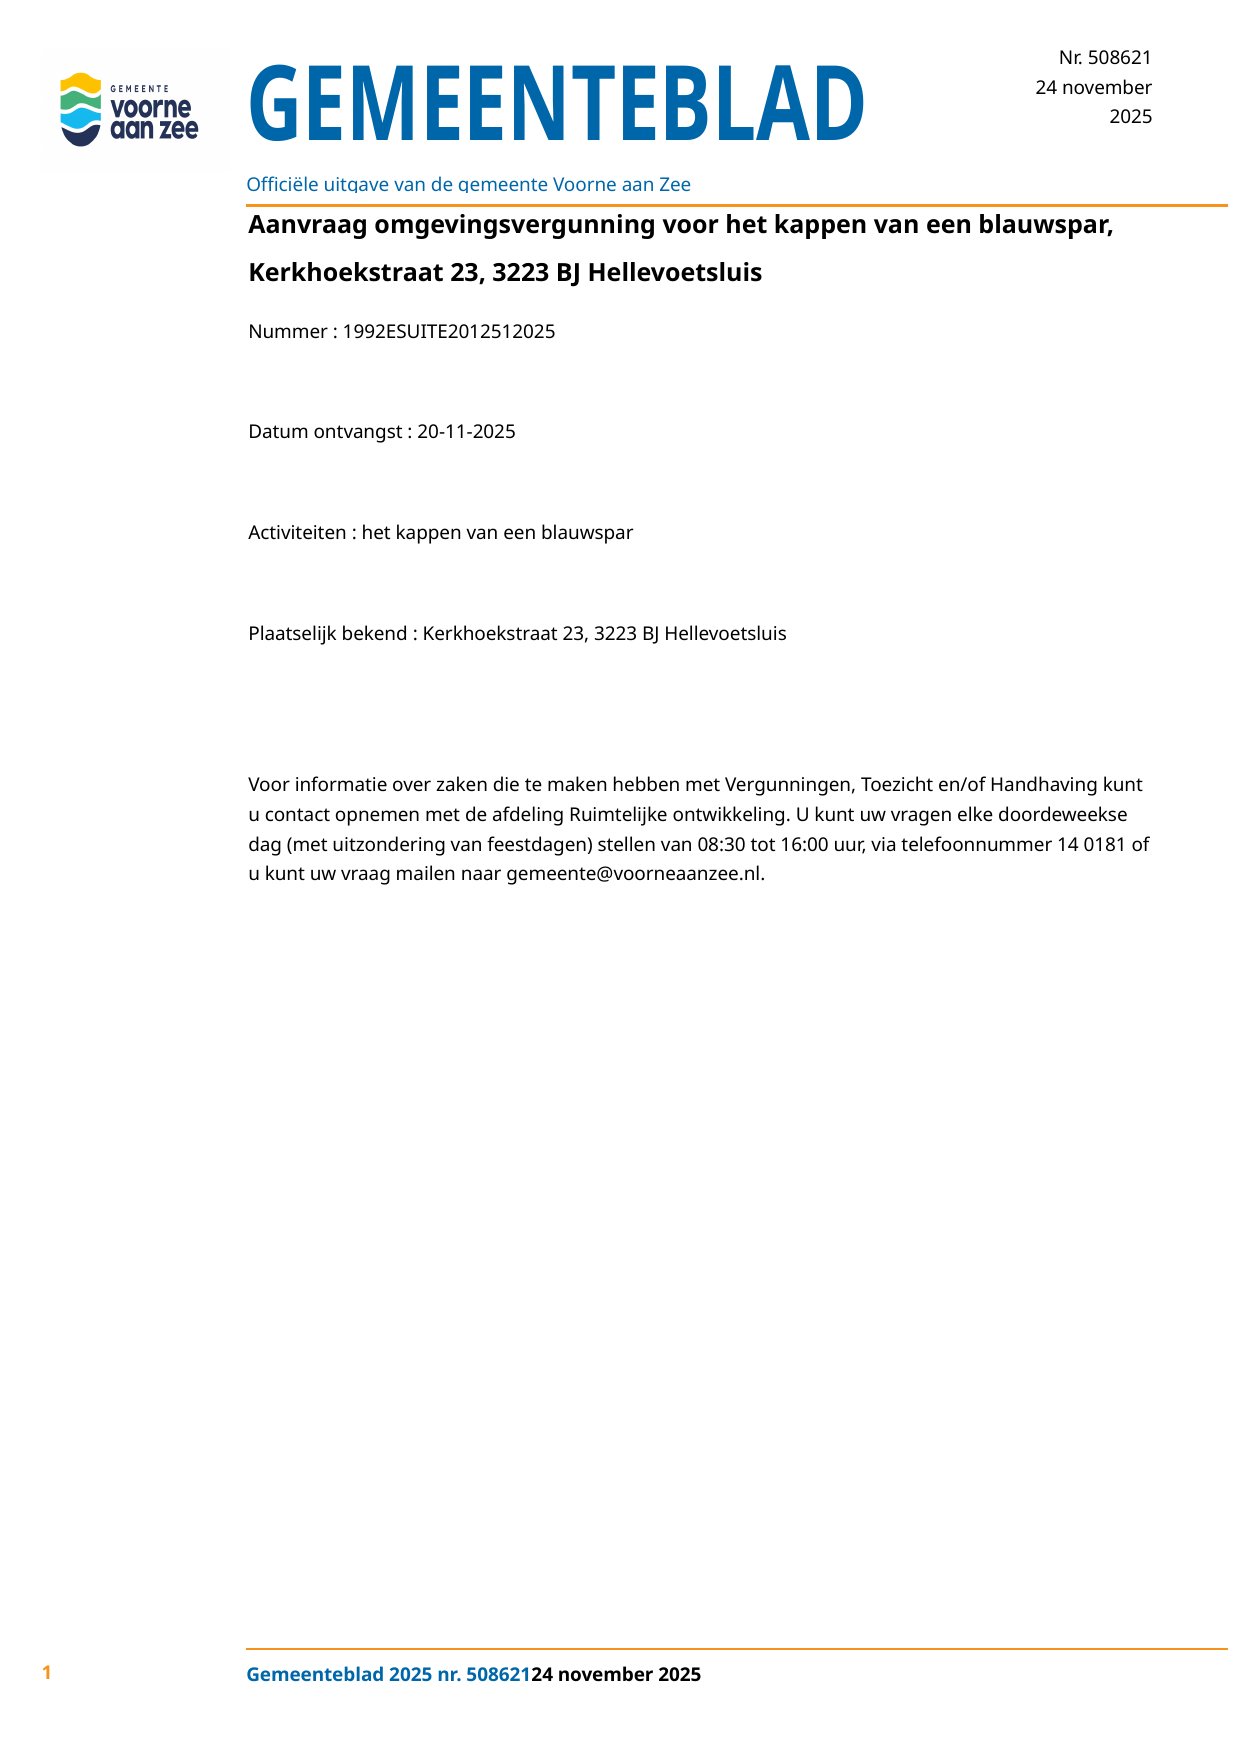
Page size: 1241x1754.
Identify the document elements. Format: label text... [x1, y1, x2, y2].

text Voor informatie over zaken die te maken hebben met Vergunningen, Toezicht en/of Handhaving kunt u contact opnemen met de afdeling Ruimtelijke ontwikkeling. U kunt uw vragen elke doordeweekse dag (met uitzondering van feestdagen) stellen van 08:30 tot 16:00 uur, via telefoonnummer 14 0181 of u kunt uw vraag mailen naar gemeente@voorneaanzee.nl. [248, 772, 1152, 886]
picture [41, 47, 231, 172]
text Plaatselijk bekend : Kerkhoekstraat 23, 3223 BJ Hellevoetsluis [248, 620, 1152, 646]
text Aanvraag omgevingsvergunning voor het kappen van een blauwspar, Kerkhoekstraat 23, 3223 BJ Hellevoetsluis [248, 207, 1152, 288]
text Datum ontvangst : 20-11-2025 [248, 419, 1152, 444]
text Nummer : 1992ESUITE2012512025 [248, 318, 1152, 344]
text Activiteiten : het kappen van een blauwspar [248, 519, 1152, 545]
